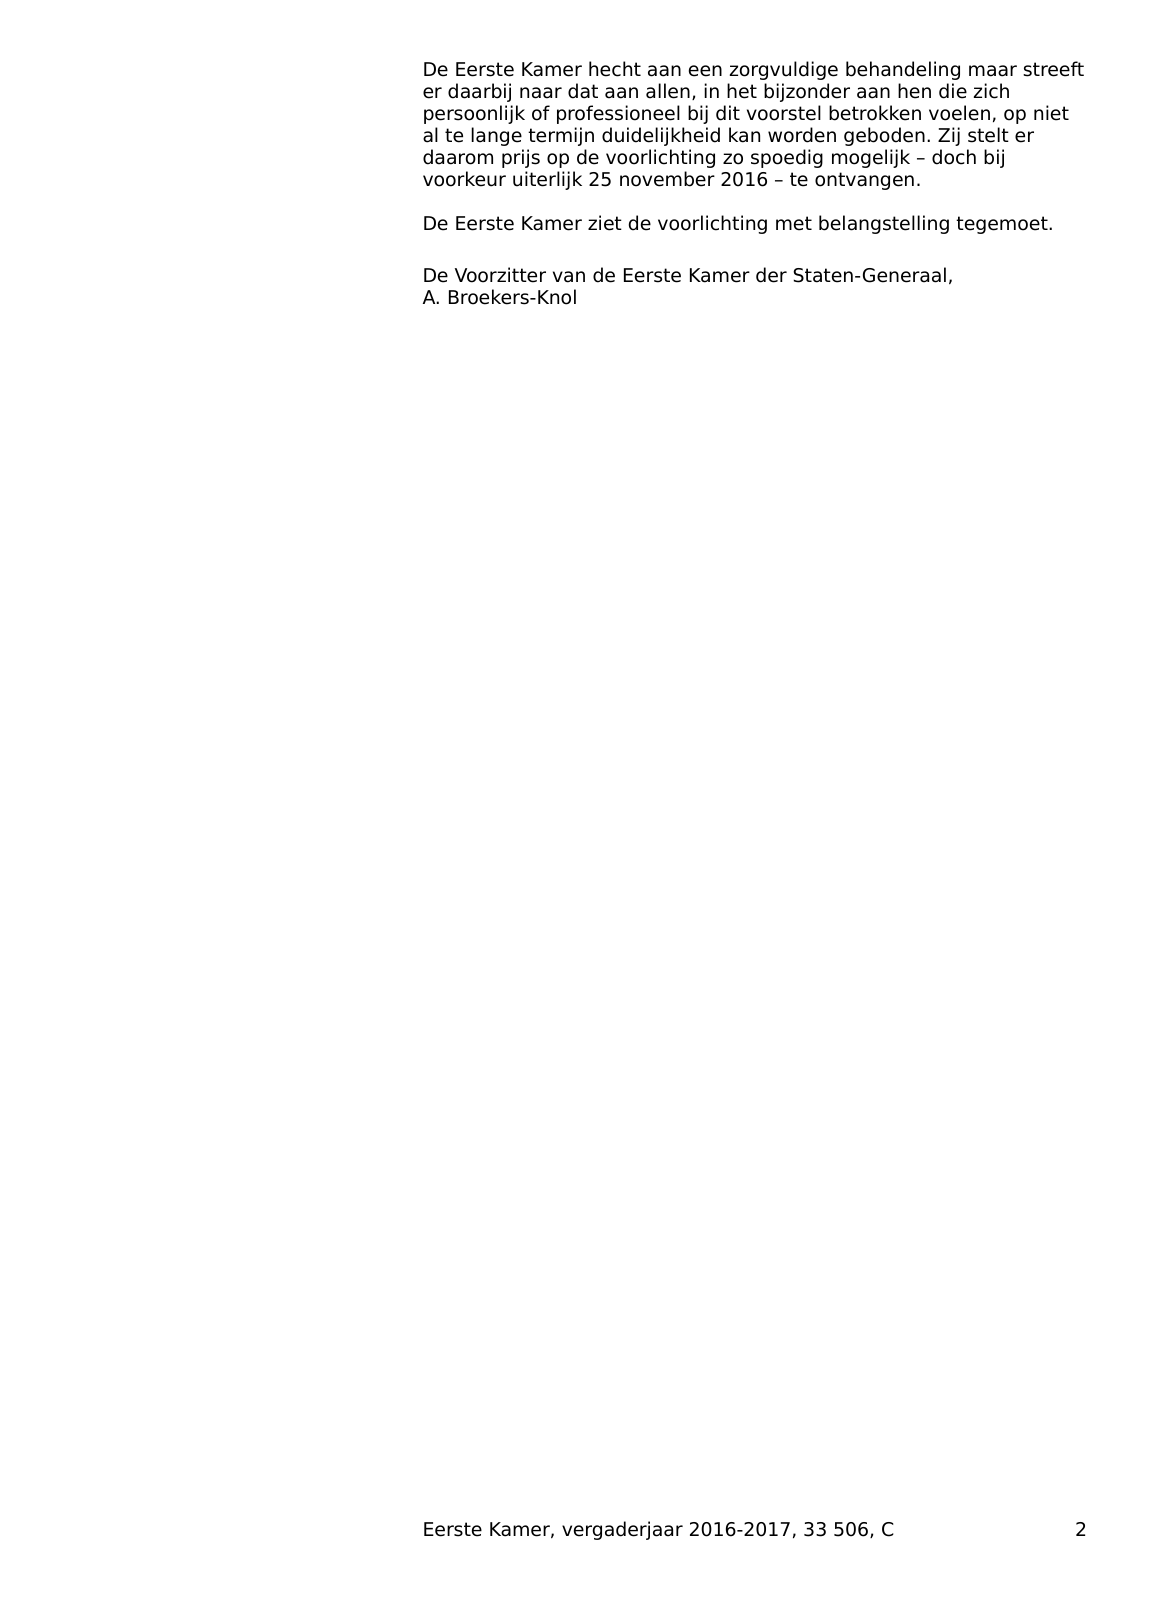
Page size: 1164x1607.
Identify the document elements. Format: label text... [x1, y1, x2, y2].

text De Voorzitter van de Eerste Kamer der Staten-Generaal, A. Broekers-Knol [422, 265, 1087, 309]
text De Eerste Kamer hecht aan een zorgvuldige behandeling maar streeft er daarbij naar dat aan allen, in het bijzonder aan hen die zich persoonlijk of professioneel bij dit voorstel betrokken voelen, op niet al te lange termijn duidelijkheid kan worden geboden. Zij stelt er daarom prijs op de voorlichting zo spoedig mogelijk – doch bij voorkeur uiterlijk 25 november 2016 – te ontvangen. [422, 59, 1087, 191]
text De Eerste Kamer ziet de voorlichting met belangstelling tegemoet. [422, 213, 1087, 235]
